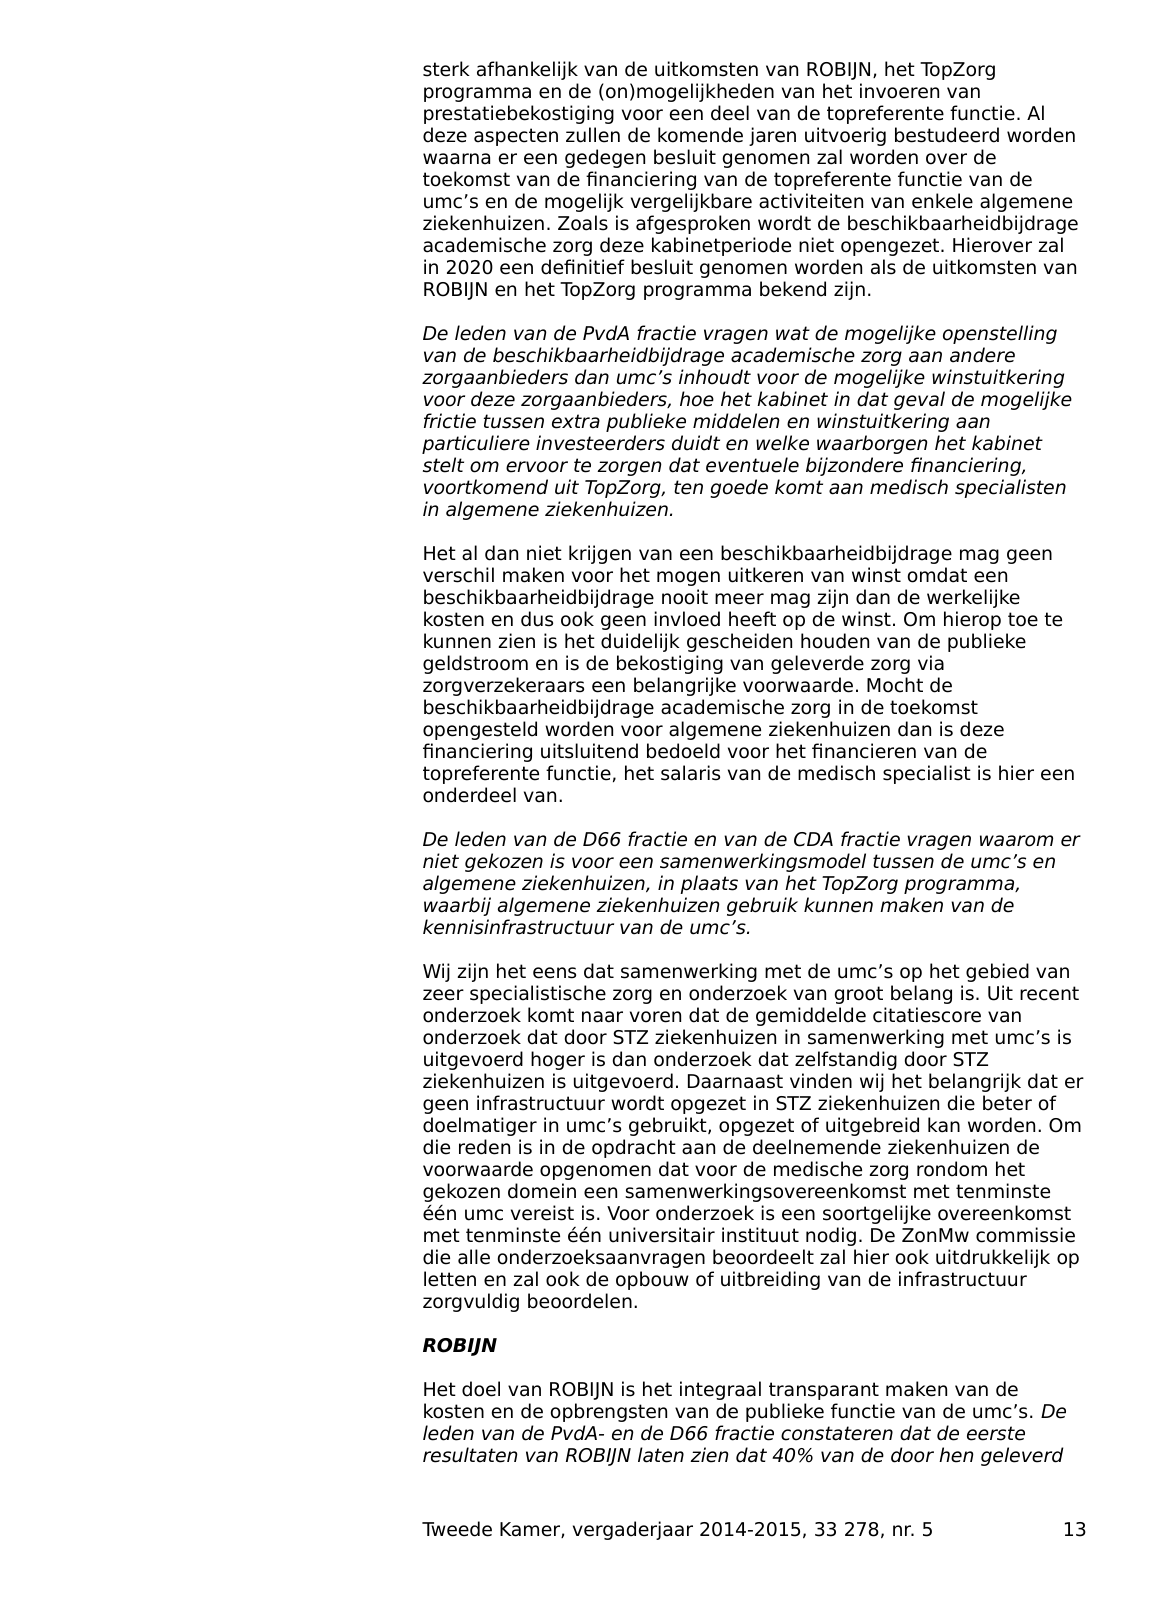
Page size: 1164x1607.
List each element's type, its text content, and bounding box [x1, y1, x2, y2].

subtitle ROBIJN [422, 1335, 1087, 1357]
text De leden van de D66 fractie en van de CDA fractie vragen waarom er niet gekozen is voor een samenwerkingsmodel tussen de umc’s en algemene ziekenhuizen, in plaats van het TopZorg programma, waarbij algemene ziekenhuizen gebruik kunnen maken van de kennisinfrastructuur van de umc’s. [422, 829, 1087, 939]
text De leden van de PvdA fractie vragen wat de mogelijke openstelling van de beschikbaarheidbijdrage academische zorg aan andere zorgaanbieders dan umc’s inhoudt voor de mogelijke winstuitkering voor deze zorgaanbieders, hoe het kabinet in dat geval de mogelijke frictie tussen extra publieke middelen en winstuitkering aan particuliere investeerders duidt en welke waarborgen het kabinet stelt om ervoor te zorgen dat eventuele bijzondere financiering, voortkomend uit TopZorg, ten goede komt aan medisch specialisten in algemene ziekenhuizen. [422, 323, 1087, 521]
text Het al dan niet krijgen van een beschikbaarheidbijdrage mag geen verschil maken voor het mogen uitkeren van winst omdat een beschikbaarheidbijdrage nooit meer mag zijn dan de werkelijke kosten en dus ook geen invloed heeft op de winst. Om hierop toe te kunnen zien is het duidelijk gescheiden houden van de publieke geldstroom en is de bekostiging van geleverde zorg via zorgverzekeraars een belangrijke voorwaarde. Mocht de beschikbaarheidbijdrage academische zorg in de toekomst opengesteld worden voor algemene ziekenhuizen dan is deze financiering uitsluitend bedoeld voor het financieren van de topreferente functie, het salaris van de medisch specialist is hier een onderdeel van. [422, 543, 1087, 807]
text Wij zijn het eens dat samenwerking met de umc’s op het gebied van zeer specialistische zorg en onderzoek van groot belang is. Uit recent onderzoek komt naar voren dat de gemiddelde citatiescore van onderzoek dat door STZ ziekenhuizen in samenwerking met umc’s is uitgevoerd hoger is dan onderzoek dat zelfstandig door STZ ziekenhuizen is uitgevoerd. Daarnaast vinden wij het belangrijk dat er geen infrastructuur wordt opgezet in STZ ziekenhuizen die beter of doelmatiger in umc’s gebruikt, opgezet of uitgebreid kan worden. Om die reden is in de opdracht aan de deelnemende ziekenhuizen de voorwaarde opgenomen dat voor de medische zorg rondom het gekozen domein een samenwerkingsovereenkomst met tenminste één umc vereist is. Voor onderzoek is een soortgelijke overeenkomst met tenminste één universitair instituut nodig. De ZonMw commissie die alle onderzoeksaanvragen beoordeelt zal hier ook uitdrukkelijk op letten en zal ook de opbouw of uitbreiding van de infrastructuur zorgvuldig beoordelen. [422, 961, 1087, 1313]
text sterk afhankelijk van de uitkomsten van ROBIJN, het TopZorg programma en de (on)mogelijkheden van het invoeren van prestatiebekostiging voor een deel van de topreferente functie. Al deze aspecten zullen de komende jaren uitvoerig bestudeerd worden waarna er een gedegen besluit genomen zal worden over de toekomst van de financiering van de topreferente functie van de umc’s en de mogelijk vergelijkbare activiteiten van enkele algemene ziekenhuizen. Zoals is afgesproken wordt de beschikbaarheidbijdrage academische zorg deze kabinetperiode niet opengezet. Hierover zal in 2020 een definitief besluit genomen worden als de uitkomsten van ROBIJN en het TopZorg programma bekend zijn. [422, 59, 1087, 301]
text Het doel van ROBIJN is het integraal transparant maken van de kosten en de opbrengsten van de publieke functie van de umc’s. De leden van de PvdA- en de D66 fractie constateren dat de eerste resultaten van ROBIJN laten zien dat 40% van de door hen geleverd [422, 1379, 1087, 1467]
